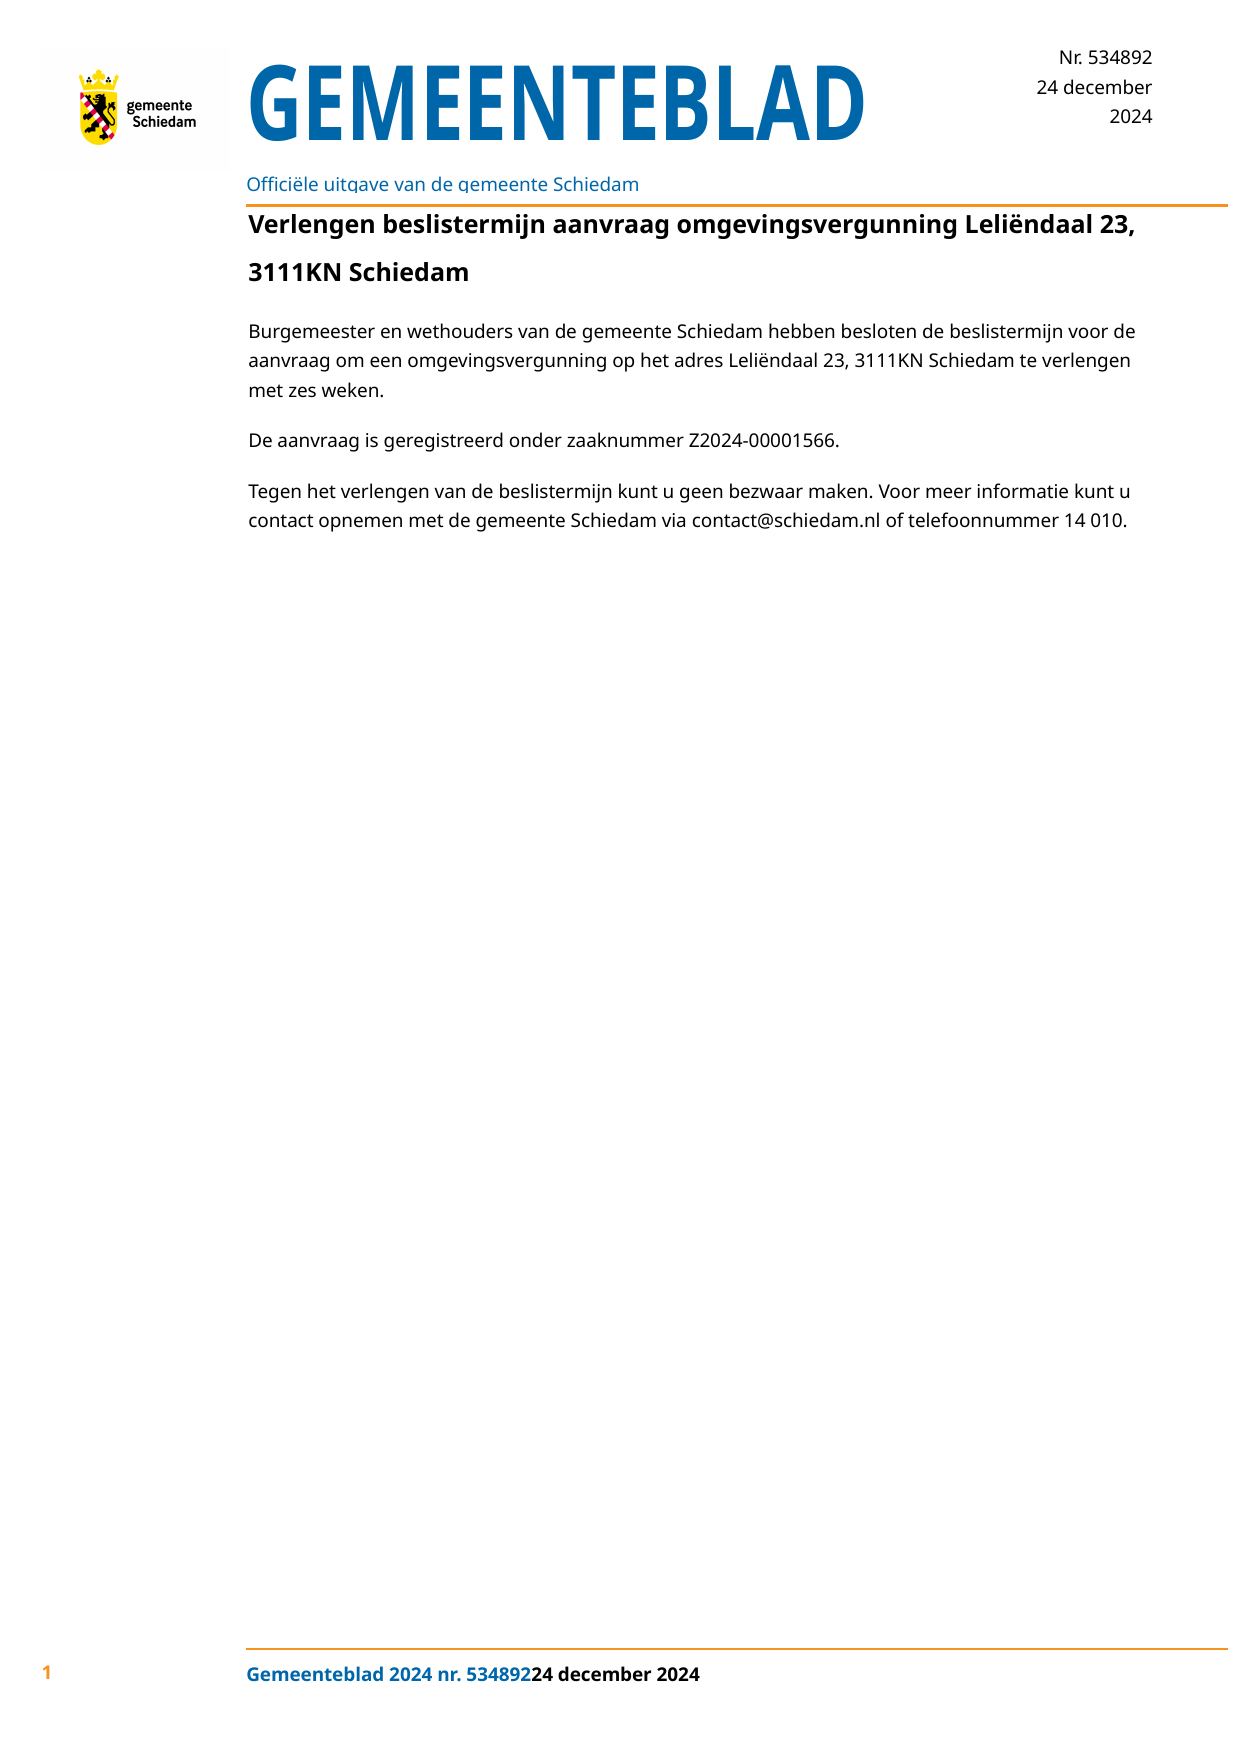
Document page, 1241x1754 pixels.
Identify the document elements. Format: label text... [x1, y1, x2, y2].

picture [41, 47, 231, 172]
text De aanvraag is geregistreerd onder zaaknummer Z2024-00001566. [248, 427, 1152, 453]
text Tegen het verlengen van de beslistermijn kunt u geen bezwaar maken. Voor meer informatie kunt u contact opnemen met de gemeente Schiedam via contact@schiedam.nl of telefoonnummer 14 010. [248, 478, 1152, 533]
text Verlengen beslistermijn aanvraag omgevingsvergunning Leliëndaal 23, 3111KN Schiedam [248, 207, 1152, 288]
text Burgemeester en wethouders van de gemeente Schiedam hebben besloten de beslistermijn voor de aanvraag om een omgevingsvergunning op het adres Leliëndaal 23, 3111KN Schiedam te verlengen met zes weken. [248, 318, 1152, 403]
